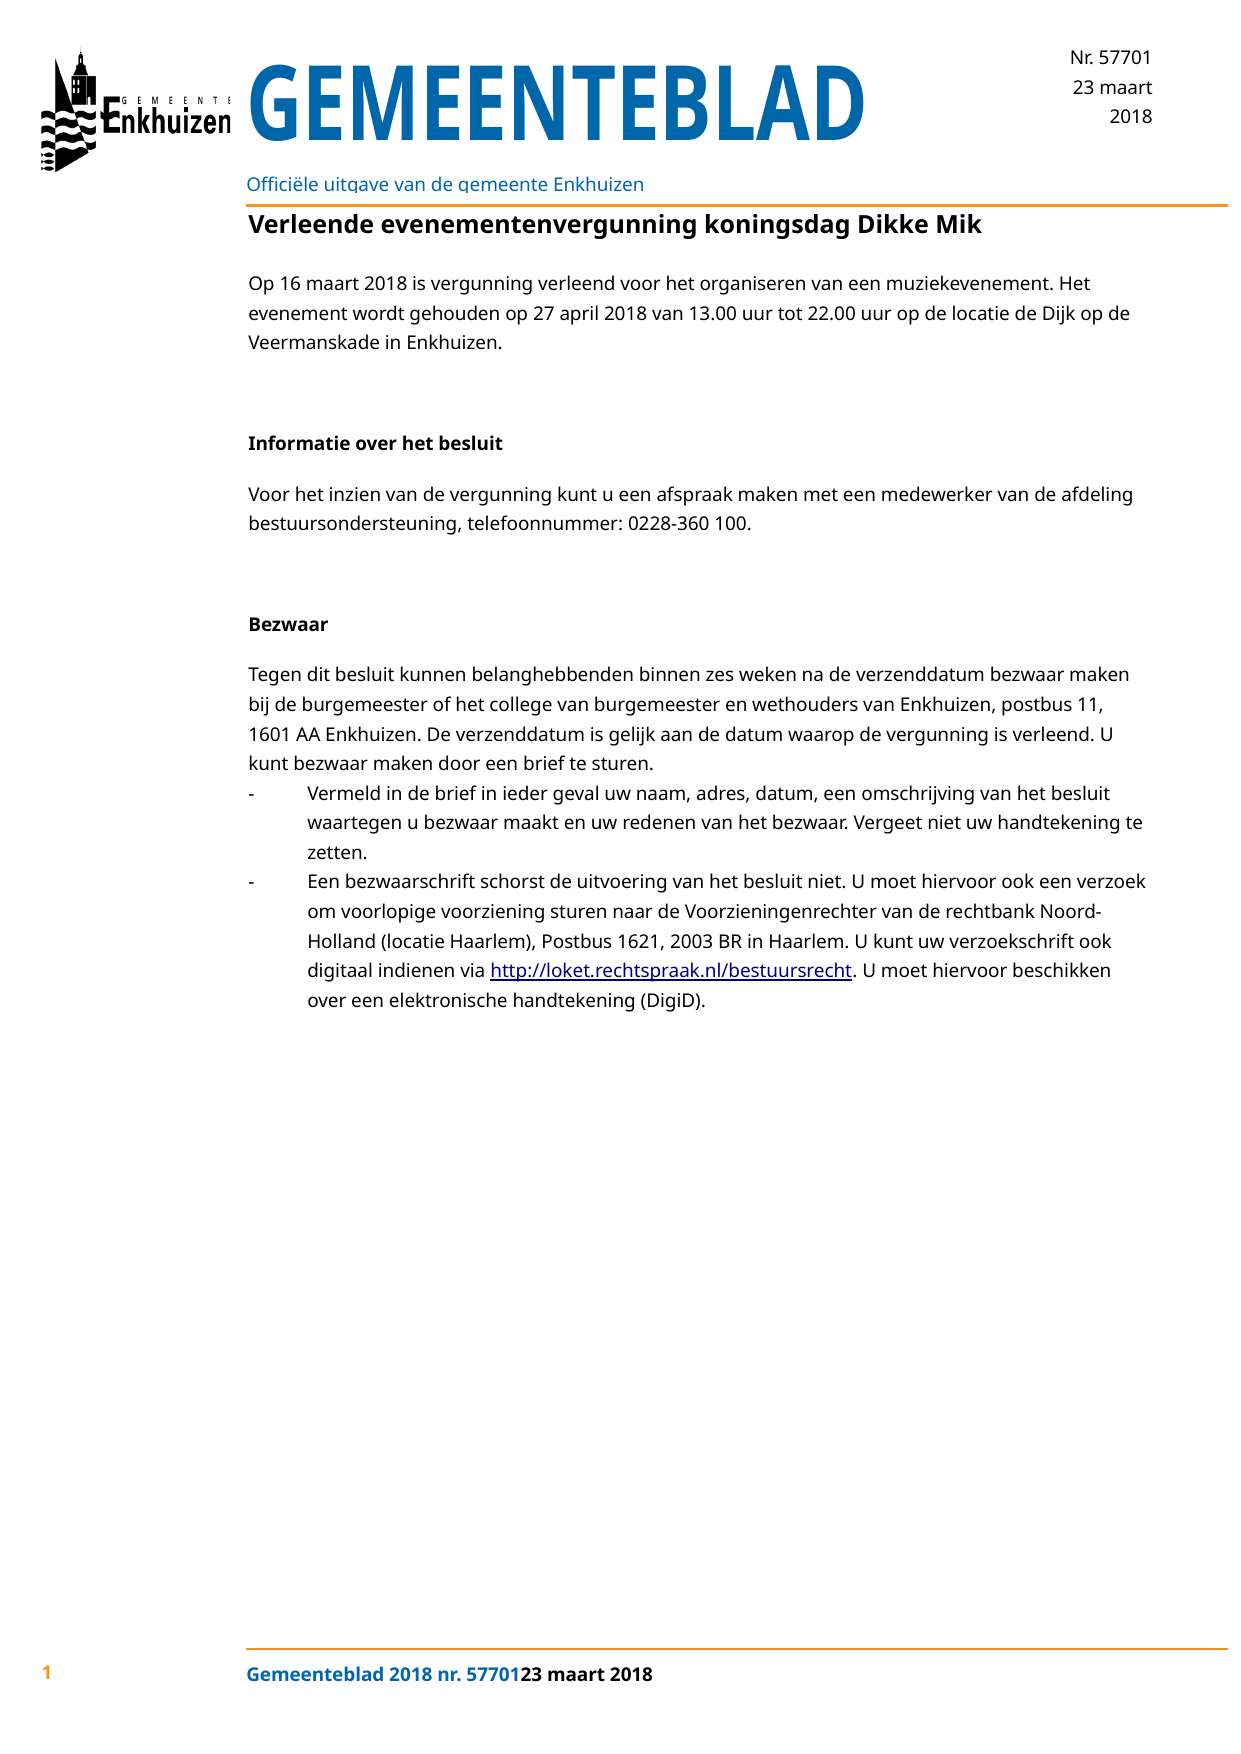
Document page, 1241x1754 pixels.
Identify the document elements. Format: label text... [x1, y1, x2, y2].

text Informatie over het besluit [248, 430, 1152, 456]
list Vermeld in de brief in ieder geval uw naam, adres, datum, een omschrijving van het besluit waartegen u bezwaar maakt en uw redenen van het bezwaar. Vergeet niet uw handtekening te zetten. [248, 780, 1152, 865]
text Op 16 maart 2018 is vergunning verleend voor het organiseren van een muziekevenement. Het evenement wordt gehouden op 27 april 2018 van 13.00 uur tot 22.00 uur op de locatie de Dijk op de Veermanskade in Enkhuizen. [248, 270, 1152, 355]
text Voor het inzien van de vergunning kunt u een afspraak maken met een medewerker van de afdeling bestuursondersteuning, telefoonnummer: 0228-360 100. [248, 481, 1152, 536]
picture [41, 47, 231, 172]
text Bezwaar [248, 611, 1152, 637]
text Verleende evenementenvergunning koningsdag Dikke Mik [248, 207, 1152, 241]
text Tegen dit besluit kunnen belanghebbenden binnen zes weken na de verzenddatum bezwaar maken bij de burgemeester of het college van burgemeester en wethouders van Enkhuizen, postbus 11, 1601 AA Enkhuizen. De verzenddatum is gelijk aan de datum waarop de vergunning is verleend. U kunt bezwaar maken door een brief te sturen. [248, 662, 1152, 776]
list Een bezwaarschrift schorst de uitvoering van het besluit niet. U moet hiervoor ook een verzoek om voorlopige voorziening sturen naar de Voorzieningenrechter van de rechtbank Noord-Holland (locatie Haarlem), Postbus 1621, 2003 BR in Haarlem. U kunt uw verzoekschrift ook digitaal indienen via http://loket.rechtspraak.nl/bestuursrecht. U moet hiervoor beschikken over een elektronische handtekening (DigiD). [248, 869, 1152, 1013]
